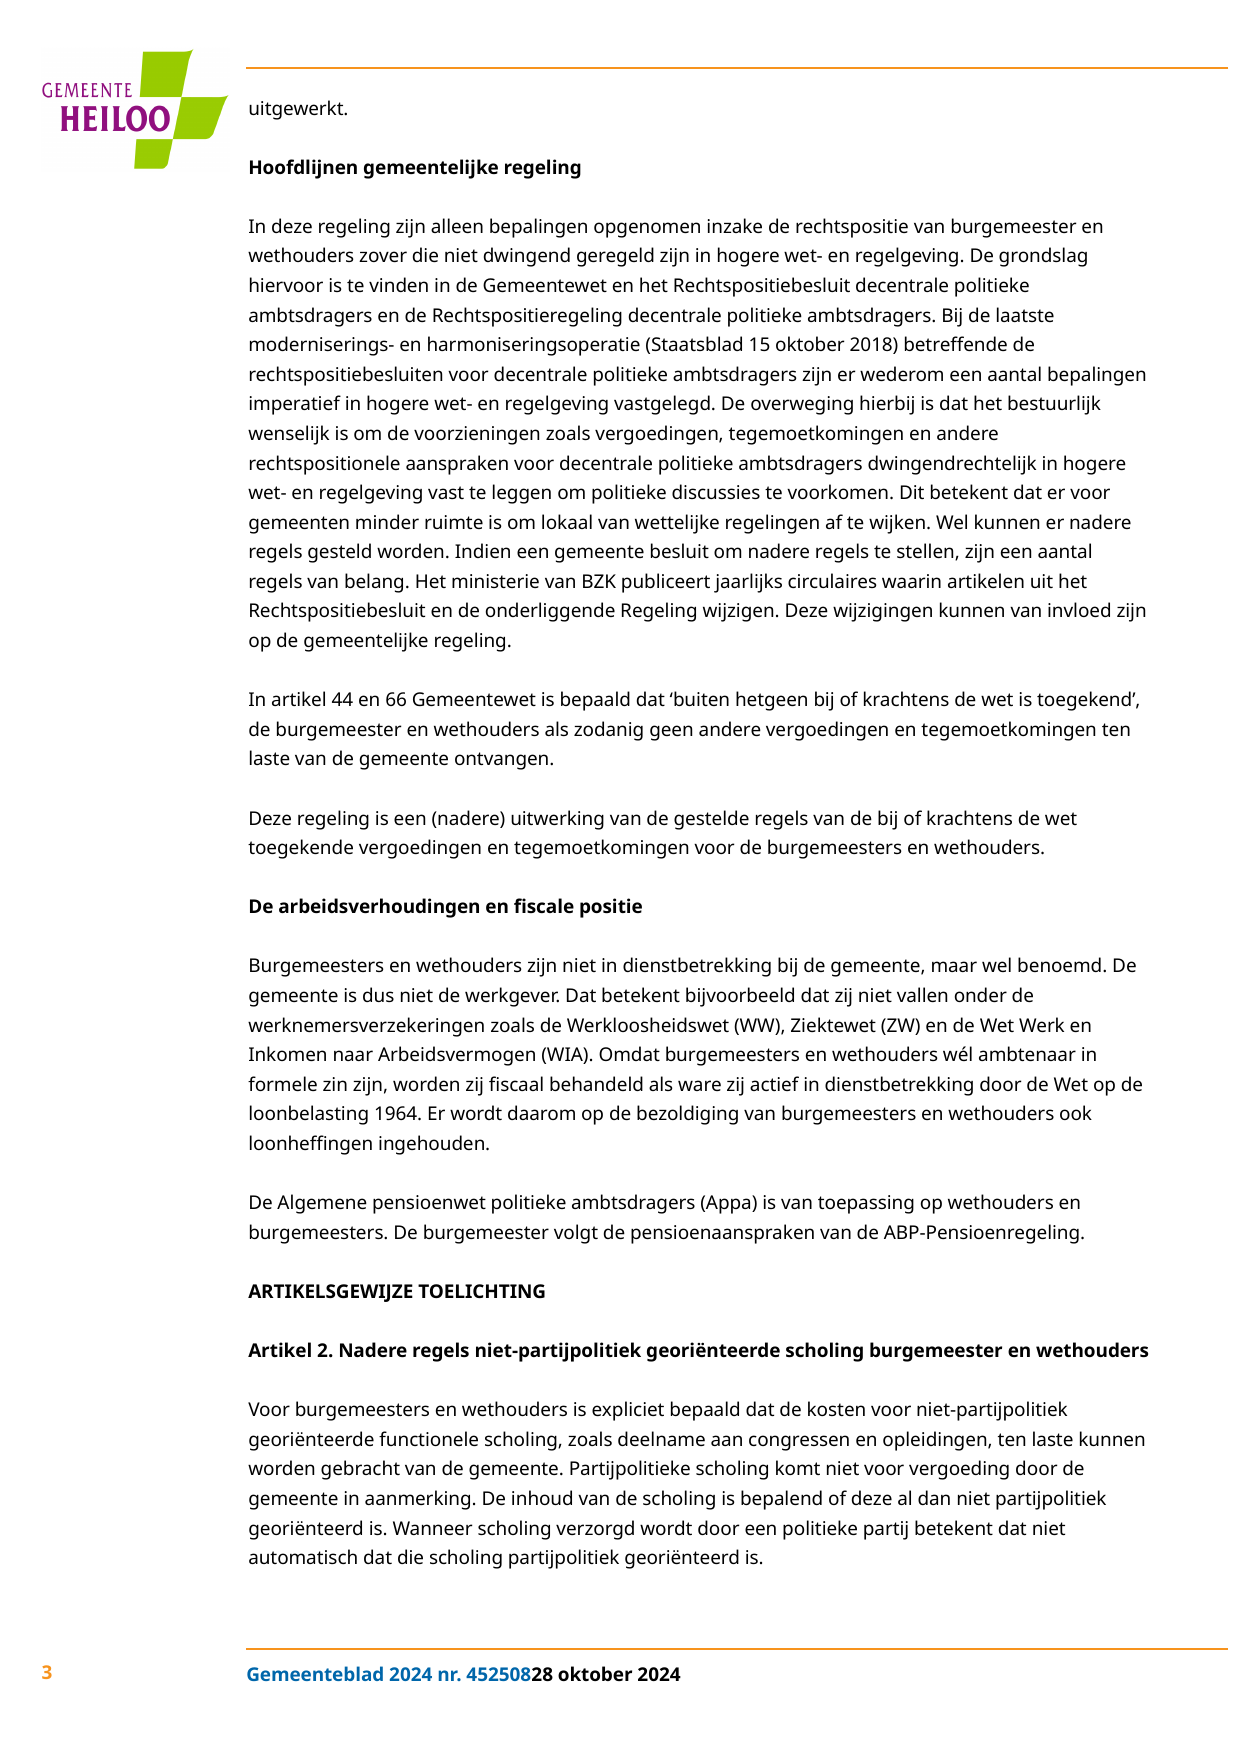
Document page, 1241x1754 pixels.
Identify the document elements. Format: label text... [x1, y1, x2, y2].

text ARTIKELSGEWIJZE TOELICHTING [248, 1278, 1152, 1304]
text Burgemeesters en wethouders zijn niet in dienstbetrekking bij de gemeente, maar wel benoemd. De gemeente is dus niet de werkgever. Dat betekent bijvoorbeeld dat zij niet vallen onder de werknemersverzekeringen zoals de Werkloosheidswet (WW), Ziektewet (ZW) en de Wet Werk en Inkomen naar Arbeidsvermogen (WIA). Omdat burgemeesters en wethouders wél ambtenaar in formele zin zijn, worden zij fiscaal behandeld als ware zij actief in dienstbetrekking door de Wet op de loonbelasting 1964. Er wordt daarom op de bezoldiging van burgemeesters en wethouders ook loonheffingen ingehouden. [248, 953, 1152, 1156]
text De Algemene pensioenwet politieke ambtsdragers (Appa) is van toepassing op wethouders en burgemeesters. De burgemeester volgt de pensioenaanspraken van de ABP-Pensioenregeling. [248, 1189, 1152, 1245]
text Voor burgemeesters en wethouders is expliciet bepaald dat de kosten voor niet-partijpolitiek georiënteerde functionele scholing, zoals deelname aan congressen en opleidingen, ten laste kunnen worden gebracht van de gemeente. Partijpolitieke scholing komt niet voor vergoeding door de gemeente in aanmerking. De inhoud van de scholing is bepalend of deze al dan niet partijpolitiek georiënteerd is. Wanneer scholing verzorgd wordt door een politieke partij betekent dat niet automatisch dat die scholing partijpolitiek georiënteerd is. [248, 1396, 1152, 1570]
picture [41, 47, 231, 172]
text Deze regeling is een (nadere) uitwerking van de gestelde regels van de bij of krachtens de wet toegekende vergoedingen en tegemoetkomingen voor de burgemeesters en wethouders. [248, 805, 1152, 860]
text In deze regeling zijn alleen bepalingen opgenomen inzake de rechtspositie van burgemeester en wethouders zover die niet dwingend geregeld zijn in hogere wet- en regelgeving. De grondslag hiervoor is te vinden in de Gemeentewet en het Rechtspositiebesluit decentrale politieke ambtsdragers en de Rechtspositieregeling decentrale politieke ambtsdragers. Bij de laatste moderniserings- en harmoniseringsoperatie (Staatsblad 15 oktober 2018) betreffende de rechtspositiebesluiten voor decentrale politieke ambtsdragers zijn er wederom een aantal bepalingen imperatief in hogere wet- en regelgeving vastgelegd. De overweging hierbij is dat het bestuurlijk wenselijk is om de voorzieningen zoals vergoedingen, tegemoetkomingen en andere rechtspositionele aanspraken voor decentrale politieke ambtsdragers dwingendrechtelijk in hogere wet- en regelgeving vast te leggen om politieke discussies te voorkomen. Dit betekent dat er voor gemeenten minder ruimte is om lokaal van wettelijke regelingen af te wijken. Wel kunnen er nadere regels gesteld worden. Indien een gemeente besluit om nadere regels te stellen, zijn een aantal regels van belang. Het ministerie van BZK publiceert jaarlijks circulaires waarin artikelen uit het Rechtspositiebesluit en de onderliggende Regeling wijzigen. Deze wijzigingen kunnen van invloed zijn op de gemeentelijke regeling. [248, 213, 1152, 653]
text De arbeidsverhoudingen en fiscale positie [248, 893, 1152, 919]
text In artikel 44 en 66 Gemeentewet is bepaald dat ‘buiten hetgeen bij of krachtens de wet is toegekend’, de burgemeester en wethouders als zodanig geen andere vergoedingen en tegemoetkomingen ten laste van de gemeente ontvangen. [248, 686, 1152, 771]
text uitgewerkt. [248, 95, 1152, 121]
text Hoofdlijnen gemeentelijke regeling [248, 154, 1152, 180]
text Artikel 2. Nadere regels niet-partijpolitiek georiënteerde scholing burgemeester en wethouders [248, 1337, 1152, 1363]
